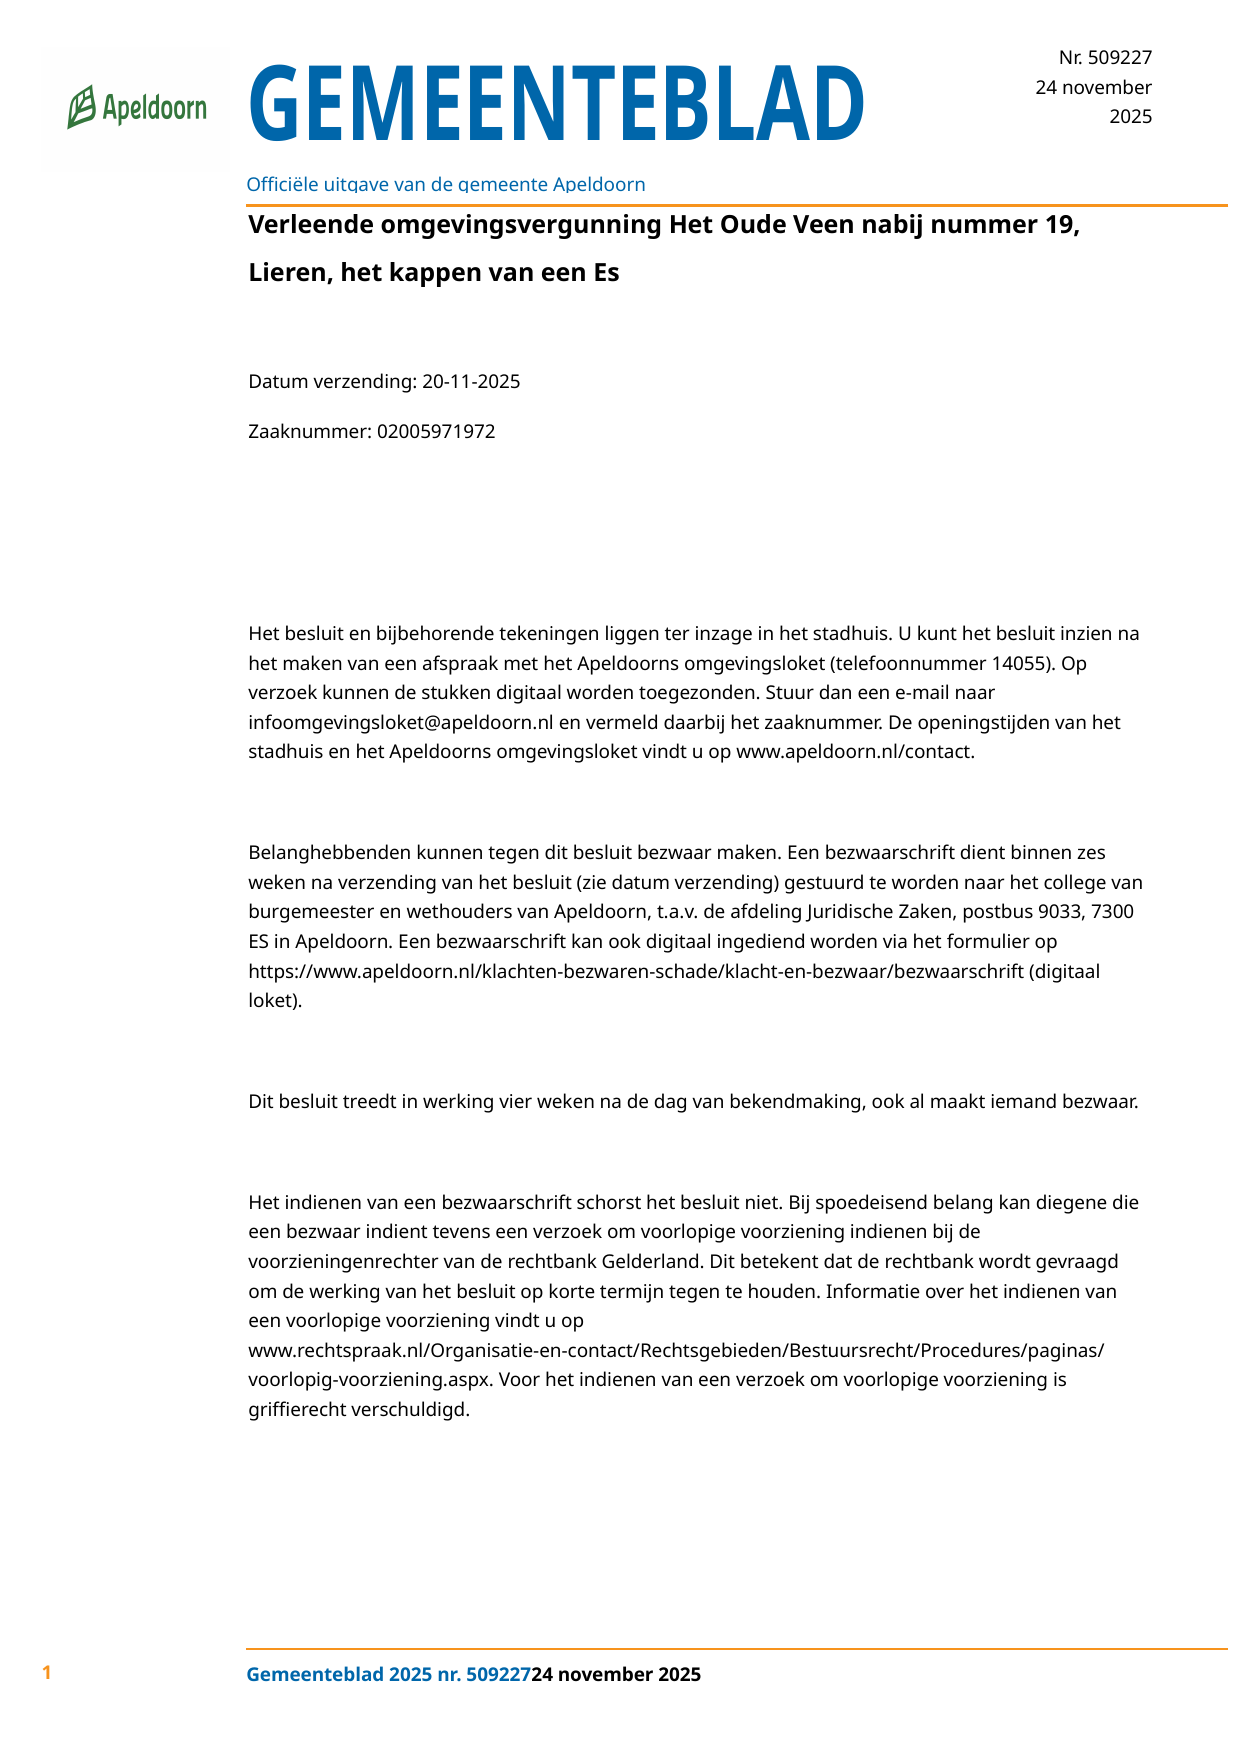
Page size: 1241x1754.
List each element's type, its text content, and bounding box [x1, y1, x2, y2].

text Belanghebbenden kunnen tegen dit besluit bezwaar maken. Een bezwaarschrift dient binnen zes weken na verzending van het besluit (zie datum verzending) gestuurd te worden naar het college van burgemeester en wethouders van Apeldoorn, t.a.v. de afdeling Juridische Zaken, postbus 9033, 7300 ES in Apeldoorn. Een bezwaarschrift kan ook digitaal ingediend worden via het formulier op https://www.apeldoorn.nl/klachten-bezwaren-schade/klacht-en-bezwaar/bezwaarschrift (digitaal loket). [248, 839, 1152, 1013]
text Zaaknummer: 02005971972 [248, 419, 1152, 444]
text Dit besluit treedt in werking vier weken na de dag van bekendmaking, ook al maakt iemand bezwaar. [248, 1088, 1152, 1114]
picture [41, 47, 231, 172]
text Datum verzending: 20-11-2025 [248, 368, 1152, 394]
text Verleende omgevingsvergunning Het Oude Veen nabij nummer 19, Lieren, het kappen van een Es [248, 207, 1152, 288]
text Het besluit en bijbehorende tekeningen liggen ter inzage in het stadhuis. U kunt het besluit inzien na het maken van een afspraak met het Apeldoorns omgevingsloket (telefoonnummer 14055). Op verzoek kunnen de stukken digitaal worden toegezonden. Stuur dan een e-mail naar infoomgevingsloket@apeldoorn.nl en vermeld daarbij het zaaknummer. De openingstijden van het stadhuis en het Apeldoorns omgevingsloket vindt u op www.apeldoorn.nl/contact. [248, 620, 1152, 764]
text Het indienen van een bezwaarschrift schorst het besluit niet. Bij spoedeisend belang kan diegene die een bezwaar indient tevens een verzoek om voorlopige voorziening indienen bij de voorzieningenrechter van de rechtbank Gelderland. Dit betekent dat de rechtbank wordt gevraagd om de werking van het besluit op korte termijn tegen te houden. Informatie over het indienen van een voorlopige voorziening vindt u op www.rechtspraak.nl/Organisatie-en-contact/Rechtsgebieden/Bestuursrecht/Procedures/paginas/voorlopig-voorziening.aspx. Voor het indienen van een verzoek om voorlopige voorziening is griffierecht verschuldigd. [248, 1189, 1152, 1422]
